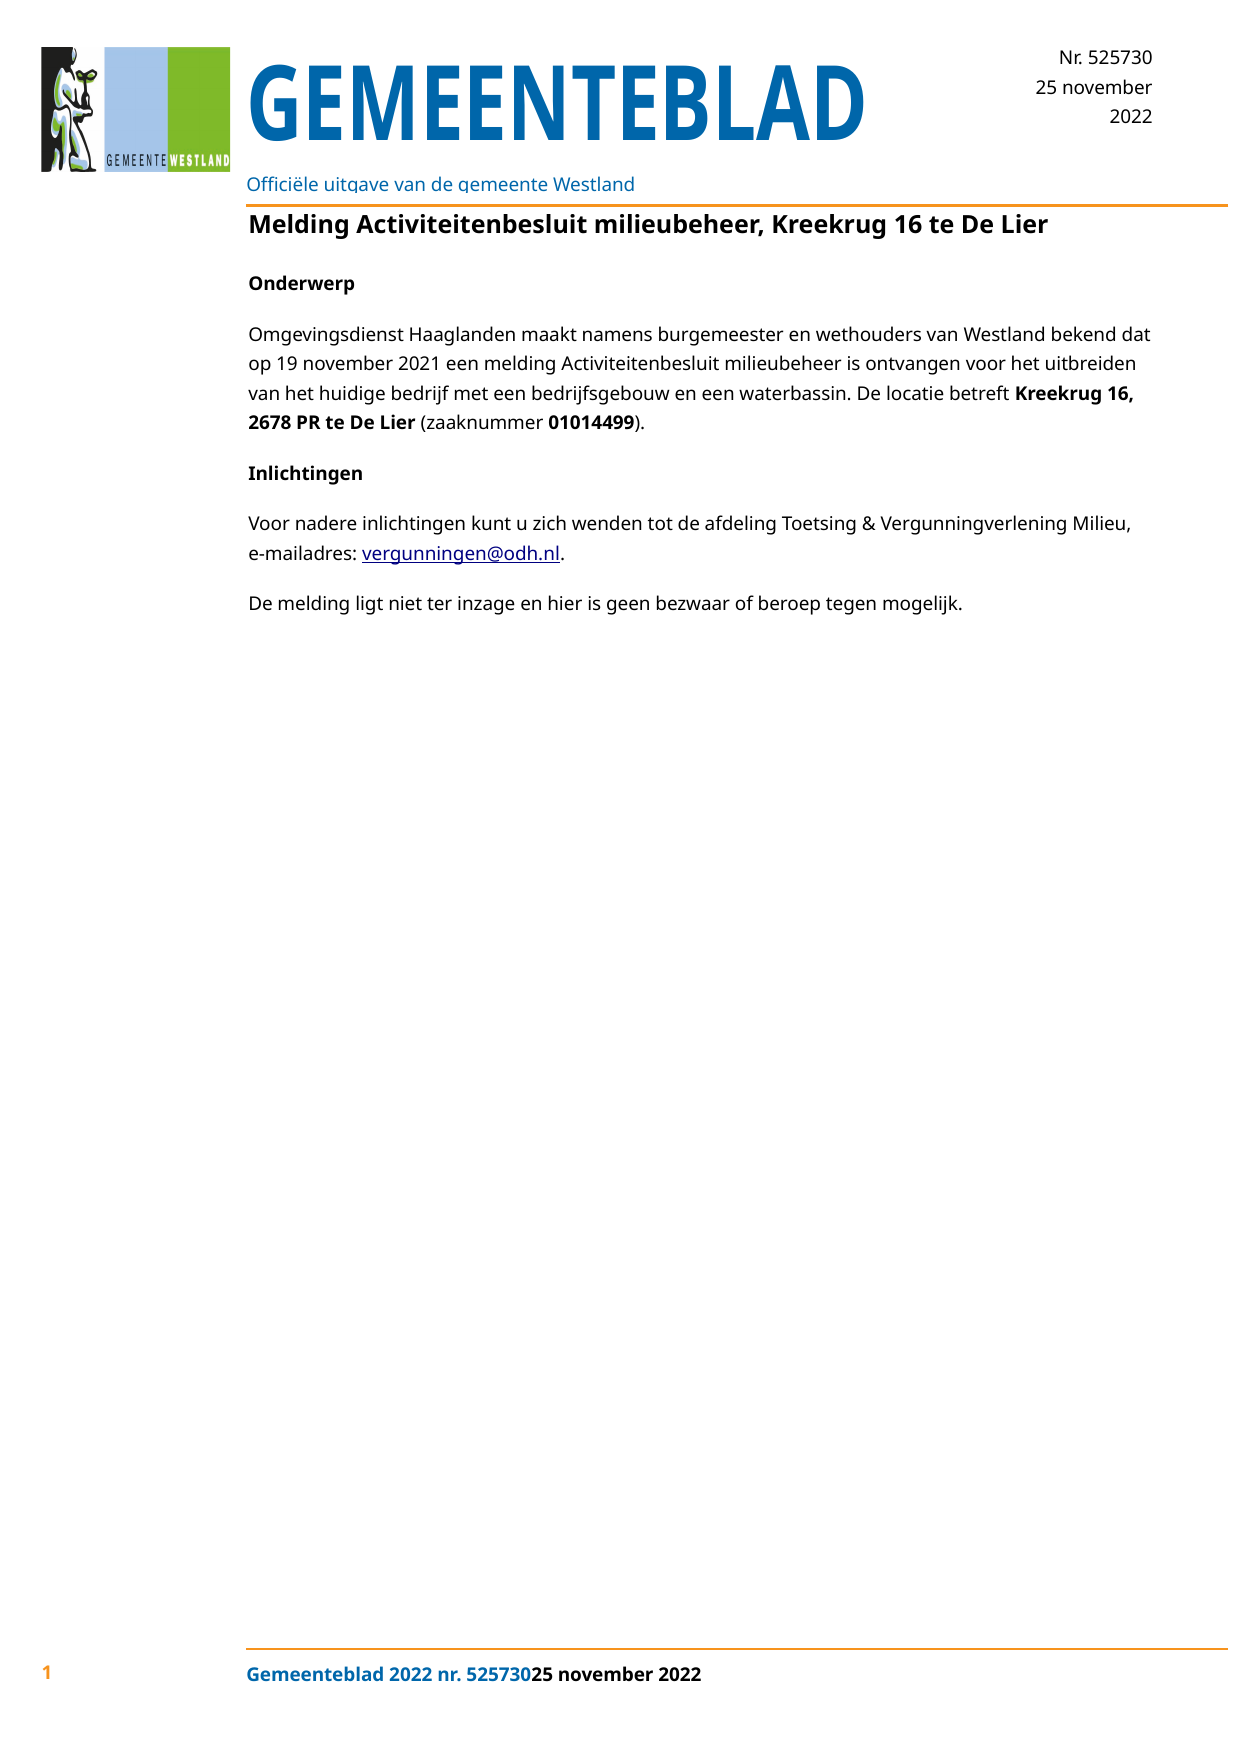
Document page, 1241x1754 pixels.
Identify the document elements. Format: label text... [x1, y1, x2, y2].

text Onderwerp [248, 270, 1152, 296]
picture [41, 47, 231, 172]
text De melding ligt niet ter inzage en hier is geen bezwaar of beroep tegen mogelijk. [248, 590, 1152, 616]
text Melding Activiteitenbesluit milieubeheer, Kreekrug 16 te De Lier [248, 207, 1152, 241]
text Voor nadere inlichtingen kunt u zich wenden tot de afdeling Toetsing & Vergunningverlening Milieu, e-mailadres: vergunningen@odh.nl. [248, 510, 1152, 566]
text Omgevingsdienst Haaglanden maakt namens burgemeester en wethouders van Westland bekend dat op 19 november 2021 een melding Activiteitenbesluit milieubeheer is ontvangen voor het uitbreiden van het huidige bedrijf met een bedrijfsgebouw en een waterbassin. De locatie betreft Kreekrug 16, 2678 PR te De Lier (zaaknummer 01014499). [248, 321, 1152, 435]
text Inlichtingen [248, 460, 1152, 486]
